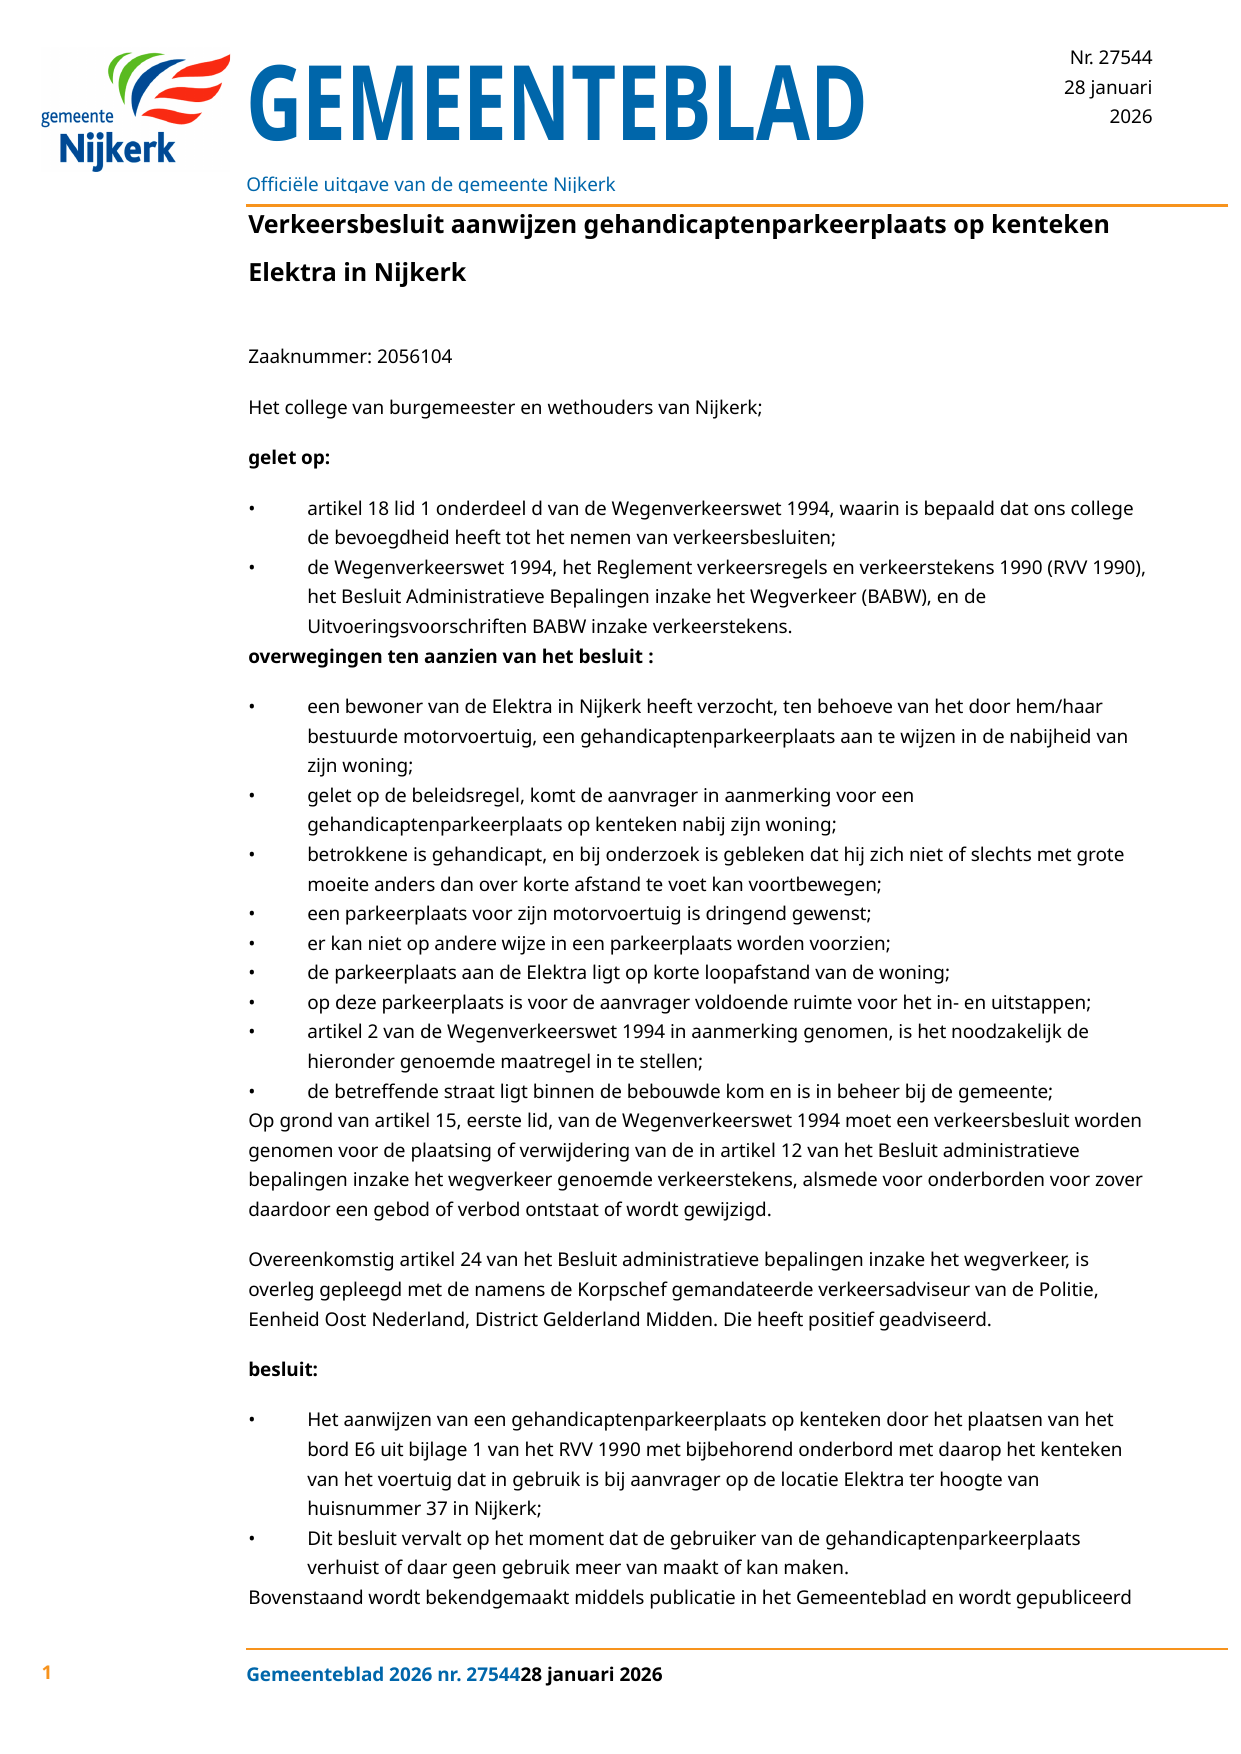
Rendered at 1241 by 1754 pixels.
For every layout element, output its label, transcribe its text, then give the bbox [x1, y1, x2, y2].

picture [41, 47, 231, 172]
list op deze parkeerplaats is voor de aanvrager voldoende ruimte voor het in- en uitstappen; [248, 989, 1152, 1015]
text Overeenkomstig artikel 24 van het Besluit administratieve bepalingen inzake het wegverkeer, is overleg gepleegd met de namens de Korpschef gemandateerde verkeersadviseur van de Politie, Eenheid Oost Nederland, District Gelderland Midden. Die heeft positief geadviseerd. [248, 1247, 1152, 1331]
text Het college van burgemeester en wethouders van Nijkerk; [248, 394, 1152, 420]
text Verkeersbesluit aanwijzen gehandicaptenparkeerplaats op kenteken Elektra in Nijkerk [248, 207, 1152, 288]
text gelet op: [248, 444, 1152, 470]
list betrokkene is gehandicapt, en bij onderzoek is gebleken dat hij zich niet of slechts met grote moeite anders dan over korte afstand te voet kan voortbewegen; [248, 841, 1152, 896]
list een parkeerplaats voor zijn motorvoertuig is dringend gewenst; [248, 900, 1152, 926]
text besluit: [248, 1356, 1152, 1382]
list de parkeerplaats aan de Elektra ligt op korte loopafstand van de woning; [248, 959, 1152, 985]
list gelet op de beleidsregel, komt de aanvrager in aanmerking voor een gehandicaptenparkeerplaats op kenteken nabij zijn woning; [248, 782, 1152, 837]
text Zaaknummer: 2056104 [248, 344, 1152, 369]
list Het aanwijzen van een gehandicaptenparkeerplaats op kenteken door het plaatsen van het bord E6 uit bijlage 1 van het RVV 1990 met bijbehorend onderbord met daarop het kenteken van het voertuig dat in gebruik is bij aanvrager op de locatie Elektra ter hoogte van huisnummer 37 in Nijkerk; [248, 1407, 1152, 1521]
list artikel 18 lid 1 onderdeel d van de Wegenverkeerswet 1994, waarin is bepaald dat ons college de bevoegdheid heeft tot het nemen van verkeersbesluiten; [248, 495, 1152, 550]
text Bovenstaand wordt bekendgemaakt middels publicatie in het Gemeenteblad en wordt gepubliceerd [248, 1584, 1152, 1610]
text overwegingen ten aanzien van het besluit : [248, 643, 1152, 668]
list de betreffende straat ligt binnen de bebouwde kom en is in beheer bij de gemeente; [248, 1078, 1152, 1103]
list artikel 2 van de Wegenverkeerswet 1994 in aanmerking genomen, is het noodzakelijk de hieronder genoemde maatregel in te stellen; [248, 1019, 1152, 1074]
list er kan niet op andere wijze in een parkeerplaats worden voorzien; [248, 930, 1152, 956]
list Dit besluit vervalt op het moment dat de gebruiker van de gehandicaptenparkeerplaats verhuist of daar geen gebruik meer van maakt of kan maken. [248, 1525, 1152, 1580]
list een bewoner van de Elektra in Nijkerk heeft verzocht, ten behoeve van het door hem/haar bestuurde motorvoertuig, een gehandicaptenparkeerplaats aan te wijzen in de nabijheid van zijn woning; [248, 693, 1152, 778]
text Op grond van artikel 15, eerste lid, van de Wegenverkeerswet 1994 moet een verkeersbesluit worden genomen voor de plaatsing of verwijdering van de in artikel 12 van het Besluit administratieve bepalingen inzake het wegverkeer genoemde verkeerstekens, alsmede voor onderborden voor zover daardoor een gebod of verbod ontstaat of wordt gewijzigd. [248, 1107, 1152, 1222]
list de Wegenverkeerswet 1994, het Reglement verkeersregels en verkeerstekens 1990 (RVV 1990), het Besluit Administratieve Bepalingen inzake het Wegverkeer (BABW), en de Uitvoeringsvoorschriften BABW inzake verkeerstekens. [248, 554, 1152, 639]
